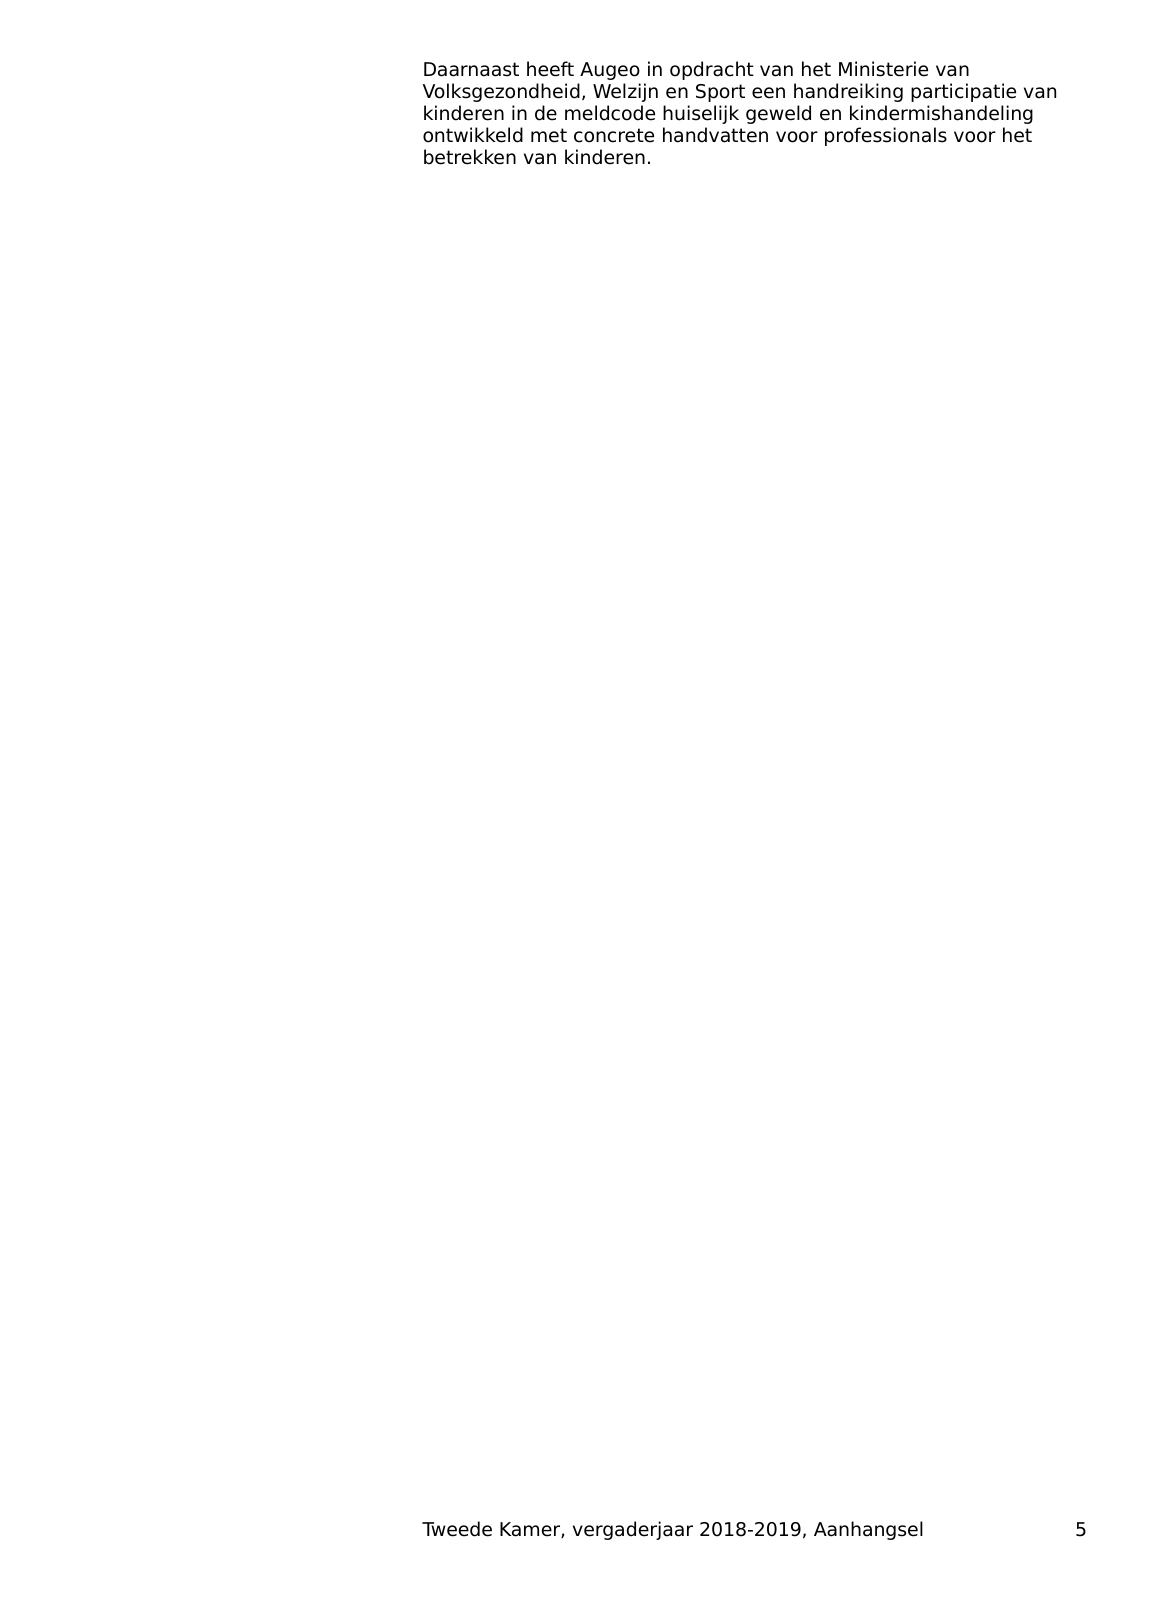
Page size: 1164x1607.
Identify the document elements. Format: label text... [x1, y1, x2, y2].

text Daarnaast heeft Augeo in opdracht van het Ministerie van Volksgezondheid, Welzijn en Sport een handreiking participatie van kinderen in de meldcode huiselijk geweld en kindermishandeling ontwikkeld met concrete handvatten voor professionals voor het betrekken van kinderen. [422, 59, 1087, 169]
